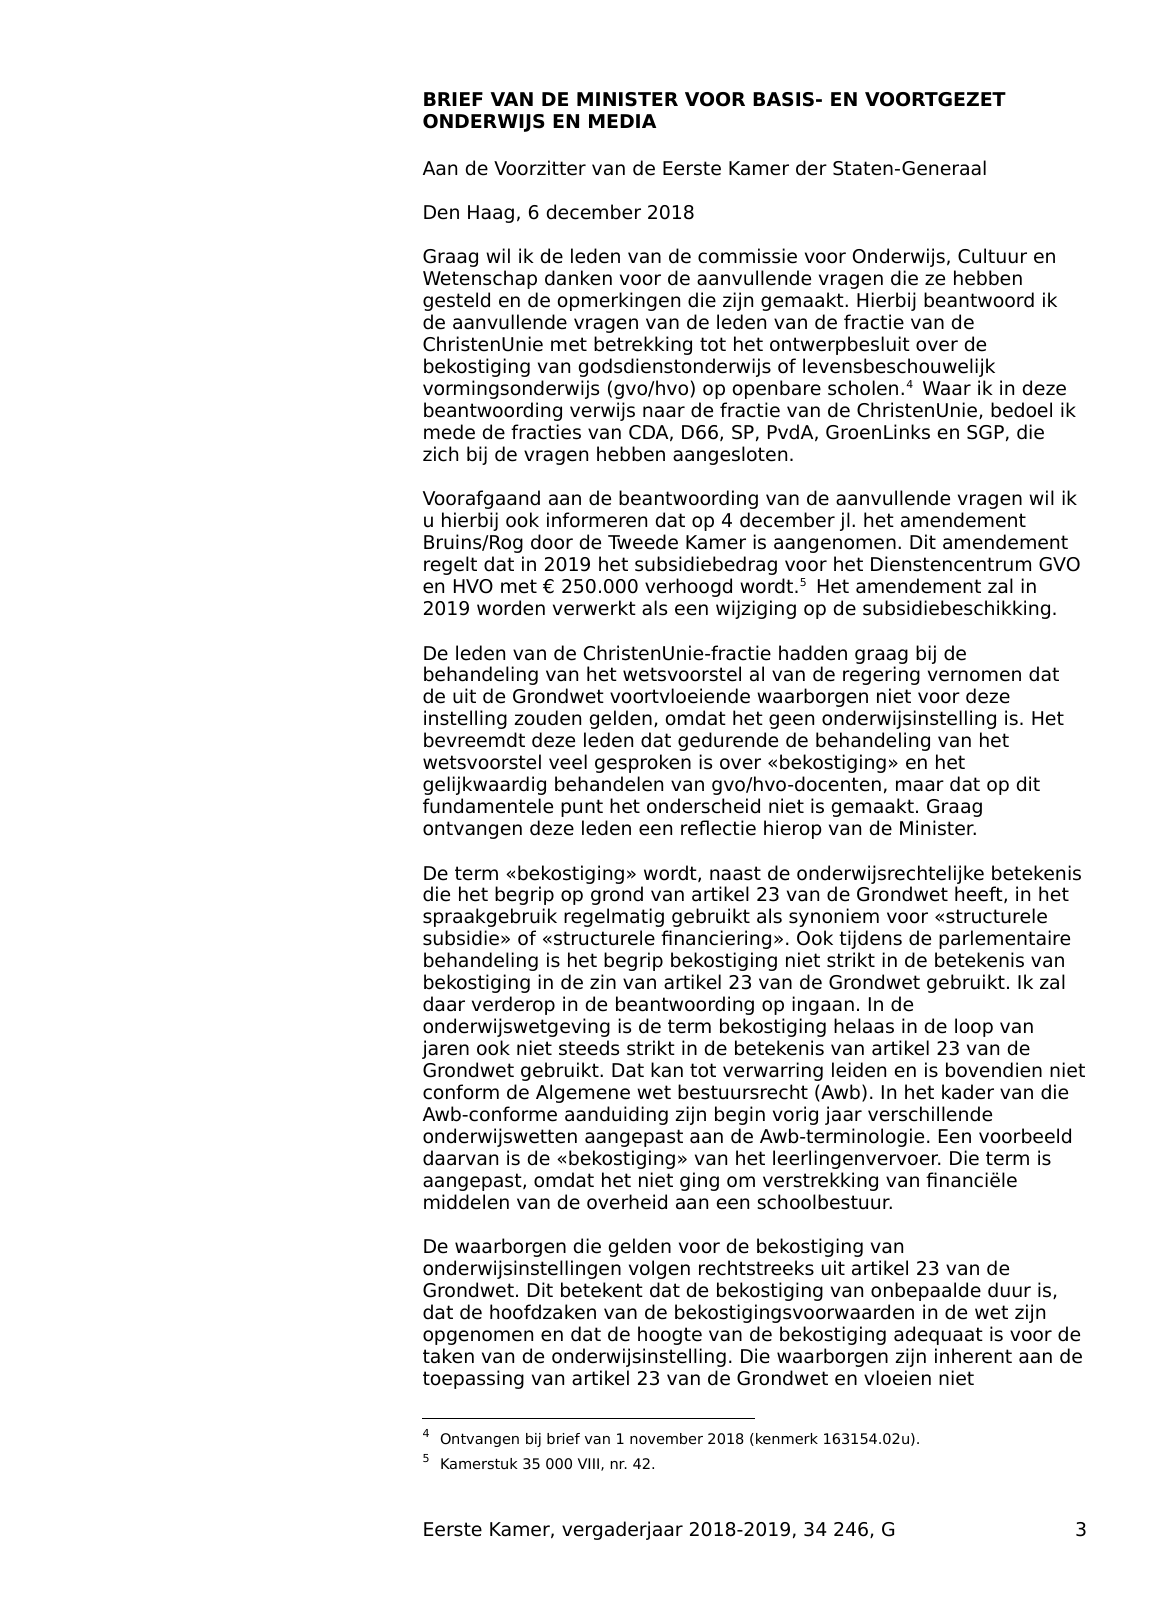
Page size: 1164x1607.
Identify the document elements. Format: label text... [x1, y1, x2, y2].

text De term «bekostiging» wordt, naast de onderwijsrechtelijke betekenis die het begrip op grond van artikel 23 van de Grondwet heeft, in het spraakgebruik regelmatig gebruikt als synoniem voor «structurele subsidie» of «structurele financiering». Ook tijdens de parlementaire behandeling is het begrip bekostiging niet strikt in de betekenis van bekostiging in de zin van artikel 23 van de Grondwet gebruikt. Ik zal daar verderop in de beantwoording op ingaan. In de onderwijswetgeving is de term bekostiging helaas in de loop van jaren ook niet steeds strikt in de betekenis van artikel 23 van de Grondwet gebruikt. Dat kan tot verwarring leiden en is bovendien niet conform de Algemene wet bestuursrecht (Awb). In het kader van die Awb-conforme aanduiding zijn begin vorig jaar verschillende onderwijswetten aangepast aan de Awb-terminologie. Een voorbeeld daarvan is de «bekostiging» van het leerlingenvervoer. Die term is aangepast, omdat het niet ging om verstrekking van financiële middelen van de overheid aan een schoolbestuur. [422, 862, 1087, 1214]
text De waarborgen die gelden voor de bekostiging van onderwijsinstellingen volgen rechtstreeks uit artikel 23 van de Grondwet. Dit betekent dat de bekostiging van onbepaalde duur is, dat de hoofdzaken van de bekostigingsvoorwaarden in de wet zijn opgenomen en dat de hoogte van de bekostiging adequaat is voor de taken van de onderwijsinstelling. Die waarborgen zijn inherent aan de toepassing van artikel 23 van de Grondwet en vloeien niet [422, 1236, 1087, 1390]
text Aan de Voorzitter van de Eerste Kamer der Staten-Generaal [422, 158, 1087, 180]
text De leden van de ChristenUnie-fractie hadden graag bij de behandeling van het wetsvoorstel al van de regering vernomen dat de uit de Grondwet voortvloeiende waarborgen niet voor deze instelling zouden gelden, omdat het geen onderwijsinstelling is. Het bevreemdt deze leden dat gedurende de behandeling van het wetsvoorstel veel gesproken is over «bekostiging» en het gelijkwaardig behandelen van gvo/hvo-docenten, maar dat op dit fundamentele punt het onderscheid niet is gemaakt. Graag ontvangen deze leden een reflectie hierop van de Minister. [422, 642, 1087, 840]
text Kamerstuk 35 000 VIII, nr. 42. [422, 1452, 1087, 1474]
text Ontvangen bij brief van 1 november 2018 (kenmerk 163154.02u). [422, 1427, 1087, 1449]
text Voorafgaand aan de beantwoording van de aanvullende vragen wil ik u hierbij ook informeren dat op 4 december jl. het amendement Bruins/Rog door de Tweede Kamer is aangenomen. Dit amendement regelt dat in 2019 het subsidiebedrag voor het Dienstencentrum GVO en HVO met € 250.000 verhoogd wordt. Het amendement zal in 2019 worden verwerkt als een wijziging op de subsidiebeschikking. [422, 488, 1087, 620]
text Graag wil ik de leden van de commissie voor Onderwijs, Cultuur en Wetenschap danken voor de aanvullende vragen die ze hebben gesteld en de opmerkingen die zijn gemaakt. Hierbij beantwoord ik de aanvullende vragen van de leden van de fractie van de ChristenUnie met betrekking tot het ontwerpbesluit over de bekostiging van godsdienstonderwijs of levensbeschouwelijk vormingsonderwijs (gvo/hvo) op openbare scholen. Waar ik in deze beantwoording verwijs naar de fractie van de ChristenUnie, bedoel ik mede de fracties van CDA, D66, SP, PvdA, GroenLinks en SGP, die zich bij de vragen hebben aangesloten. [422, 246, 1087, 466]
text Den Haag, 6 december 2018 [422, 202, 1087, 224]
subtitle BRIEF VAN DE MINISTER VOOR BASIS- EN VOORTGEZET ONDERWIJS EN MEDIA [422, 89, 1087, 133]
